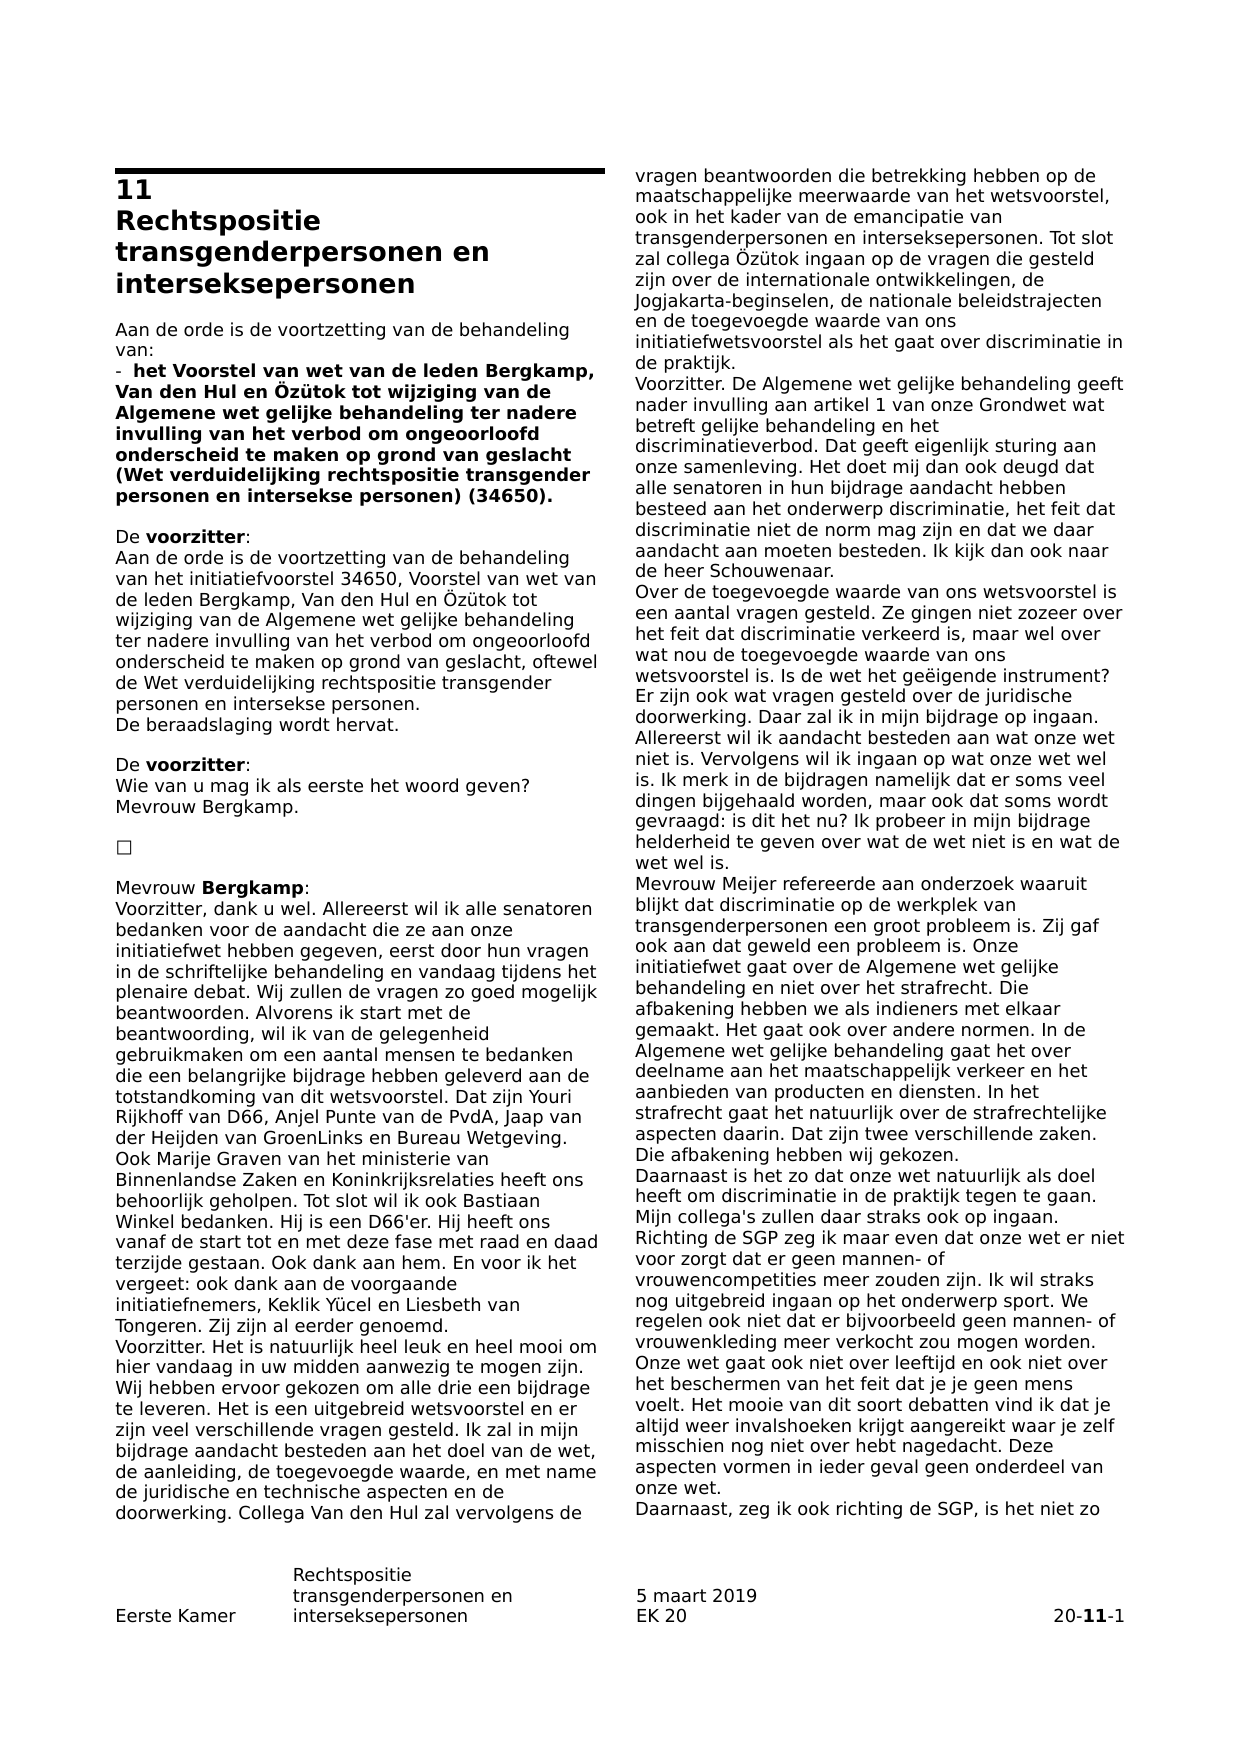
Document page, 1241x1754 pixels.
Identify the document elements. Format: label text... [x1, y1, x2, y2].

text De beraadslaging wordt hervat. [115, 714, 605, 735]
text Daarnaast is het zo dat onze wet natuurlijk als doel heeft om discriminatie in de praktijk tegen te gaan. Mijn collega's zullen daar straks ook op ingaan. Richting de SGP zeg ik maar even dat onze wet er niet voor zorgt dat er geen mannen- of vrouwencompetities meer zouden zijn. Ik wil straks nog uitgebreid ingaan op het onderwerp sport. We regelen ook niet dat er bijvoorbeeld geen mannen- of vrouwenkleding meer verkocht zou mogen worden. Onze wet gaat ook niet over leeftijd en ook niet over het beschermen van het feit dat je je geen mens voelt. Het mooie van dit soort debatten vind ik dat je altijd weer invalshoeken krijgt aangereikt waar je zelf misschien nog niet over hebt nagedacht. Deze aspecten vormen in ieder geval geen onderdeel van onze wet. [635, 1165, 1125, 1499]
text Voorzitter. Het is natuurlijk heel leuk en heel mooi om hier vandaag in uw midden aanwezig te mogen zijn. Wij hebben ervoor gekozen om alle drie een bijdrage te leveren. Het is een uitgebreid wetsvoorstel en er zijn veel verschillende vragen gesteld. Ik zal in mijn bijdrage aandacht besteden aan het doel van de wet, de aanleiding, de toegevoegde waarde, en met name de juridische en technische aspecten en de doorwerking. Collega Van den Hul zal vervolgens de [115, 1336, 605, 1524]
text Aan de orde is de voortzetting van de behandeling van het initiatiefvoorstel 34650, Voorstel van wet van de leden Bergkamp, Van den Hul en Özütok tot wijziging van de Algemene wet gelijke behandeling ter nadere invulling van het verbod om ongeoorloofd onderscheid te maken op grond van geslacht, oftewel de Wet verduidelijking rechtspositie transgender personen en intersekse personen. [115, 548, 605, 714]
text ⬜ [115, 837, 605, 858]
text Allereerst wil ik aandacht besteden aan wat onze wet niet is. Vervolgens wil ik ingaan op wat onze wet wel is. Ik merk in de bijdragen namelijk dat er soms veel dingen bijgehaald worden, maar ook dat soms wordt gevraagd: is dit het nu? Ik probeer in mijn bijdrage helderheid te geven over wat de wet niet is en wat de wet wel is. [635, 728, 1125, 874]
text De voorzitter: [115, 527, 605, 548]
text Daarnaast, zeg ik ook richting de SGP, is het niet zo [635, 1499, 1125, 1519]
title 11 Rechtspositie transgenderpersonen en interseksepersonen [115, 174, 605, 299]
text Aan de orde is de voortzetting van de behandeling van: [115, 319, 605, 361]
text Voorzitter. De Algemene wet gelijke behandeling geeft nader invulling aan artikel 1 van onze Grondwet wat betreft gelijke behandeling en het discriminatieverbod. Dat geeft eigenlijk sturing aan onze samenleving. Het doet mij dan ook deugd dat alle senatoren in hun bijdrage aandacht hebben besteed aan het onderwerp discriminatie, het feit dat discriminatie niet de norm mag zijn en dat we daar aandacht aan moeten besteden. Ik kijk dan ook naar de heer Schouwenaar. [635, 374, 1125, 582]
list het Voorstel van wet van de leden Bergkamp, Van den Hul en Özütok tot wijziging van de Algemene wet gelijke behandeling ter nadere invulling van het verbod om ongeoorloofd onderscheid te maken op grond van geslacht (Wet verduidelijking rechtspositie transgender personen en intersekse personen) (34650). [115, 361, 605, 507]
text vragen beantwoorden die betrekking hebben op de maatschappelijke meerwaarde van het wetsvoorstel, ook in het kader van de emancipatie van transgenderpersonen en interseksepersonen. Tot slot zal collega Özütok ingaan op de vragen die gesteld zijn over de internationale ontwikkelingen, de Jogjakarta-beginselen, de nationale beleidstrajecten en de toegevoegde waarde van ons initiatiefwetsvoorstel als het gaat over discriminatie in de praktijk. [635, 165, 1125, 374]
text Voorzitter, dank u wel. Allereerst wil ik alle senatoren bedanken voor de aandacht die ze aan onze initiatiefwet hebben gegeven, eerst door hun vragen in de schriftelijke behandeling en vandaag tijdens het plenaire debat. Wij zullen de vragen zo goed mogelijk beantwoorden. Alvorens ik start met de beantwoording, wil ik van de gelegenheid gebruikmaken om een aantal mensen te bedanken die een belangrijke bijdrage hebben geleverd aan de totstandkoming van dit wetsvoorstel. Dat zijn Youri Rijkhoff van D66, Anjel Punte van de PvdA, Jaap van der Heijden van GroenLinks en Bureau Wetgeving. Ook Marije Graven van het ministerie van Binnenlandse Zaken en Koninkrijksrelaties heeft ons behoorlijk geholpen. Tot slot wil ik ook Bastiaan Winkel bedanken. Hij is een D66'er. Hij heeft ons vanaf de start tot en met deze fase met raad en daad terzijde gestaan. Ook dank aan hem. En voor ik het vergeet: ook dank aan de voorgaande initiatiefnemers, Keklik Yücel en Liesbeth van Tongeren. Zij zijn al eerder genoemd. [115, 899, 605, 1336]
text Wie van u mag ik als eerste het woord geven? Mevrouw Bergkamp. [115, 776, 605, 817]
text Mevrouw Meijer refereerde aan onderzoek waaruit blijkt dat discriminatie op de werkplek van transgenderpersonen een groot probleem is. Zij gaf ook aan dat geweld een probleem is. Onze initiatiefwet gaat over de Algemene wet gelijke behandeling en niet over het strafrecht. Die afbakening hebben we als indieners met elkaar gemaakt. Het gaat ook over andere normen. In de Algemene wet gelijke behandeling gaat het over deelname aan het maatschappelijk verkeer en het aanbieden van producten en diensten. In het strafrecht gaat het natuurlijk over de strafrechtelijke aspecten daarin. Dat zijn twee verschillende zaken. Die afbakening hebben wij gekozen. [635, 874, 1125, 1165]
text Over de toegevoegde waarde van ons wetsvoorstel is een aantal vragen gesteld. Ze gingen niet zozeer over het feit dat discriminatie verkeerd is, maar wel over wat nou de toegevoegde waarde van ons wetsvoorstel is. Is de wet het geëigende instrument? Er zijn ook wat vragen gesteld over de juridische doorwerking. Daar zal ik in mijn bijdrage op ingaan. [635, 582, 1125, 728]
text Mevrouw Bergkamp: [115, 878, 605, 899]
text De voorzitter: [115, 755, 605, 776]
